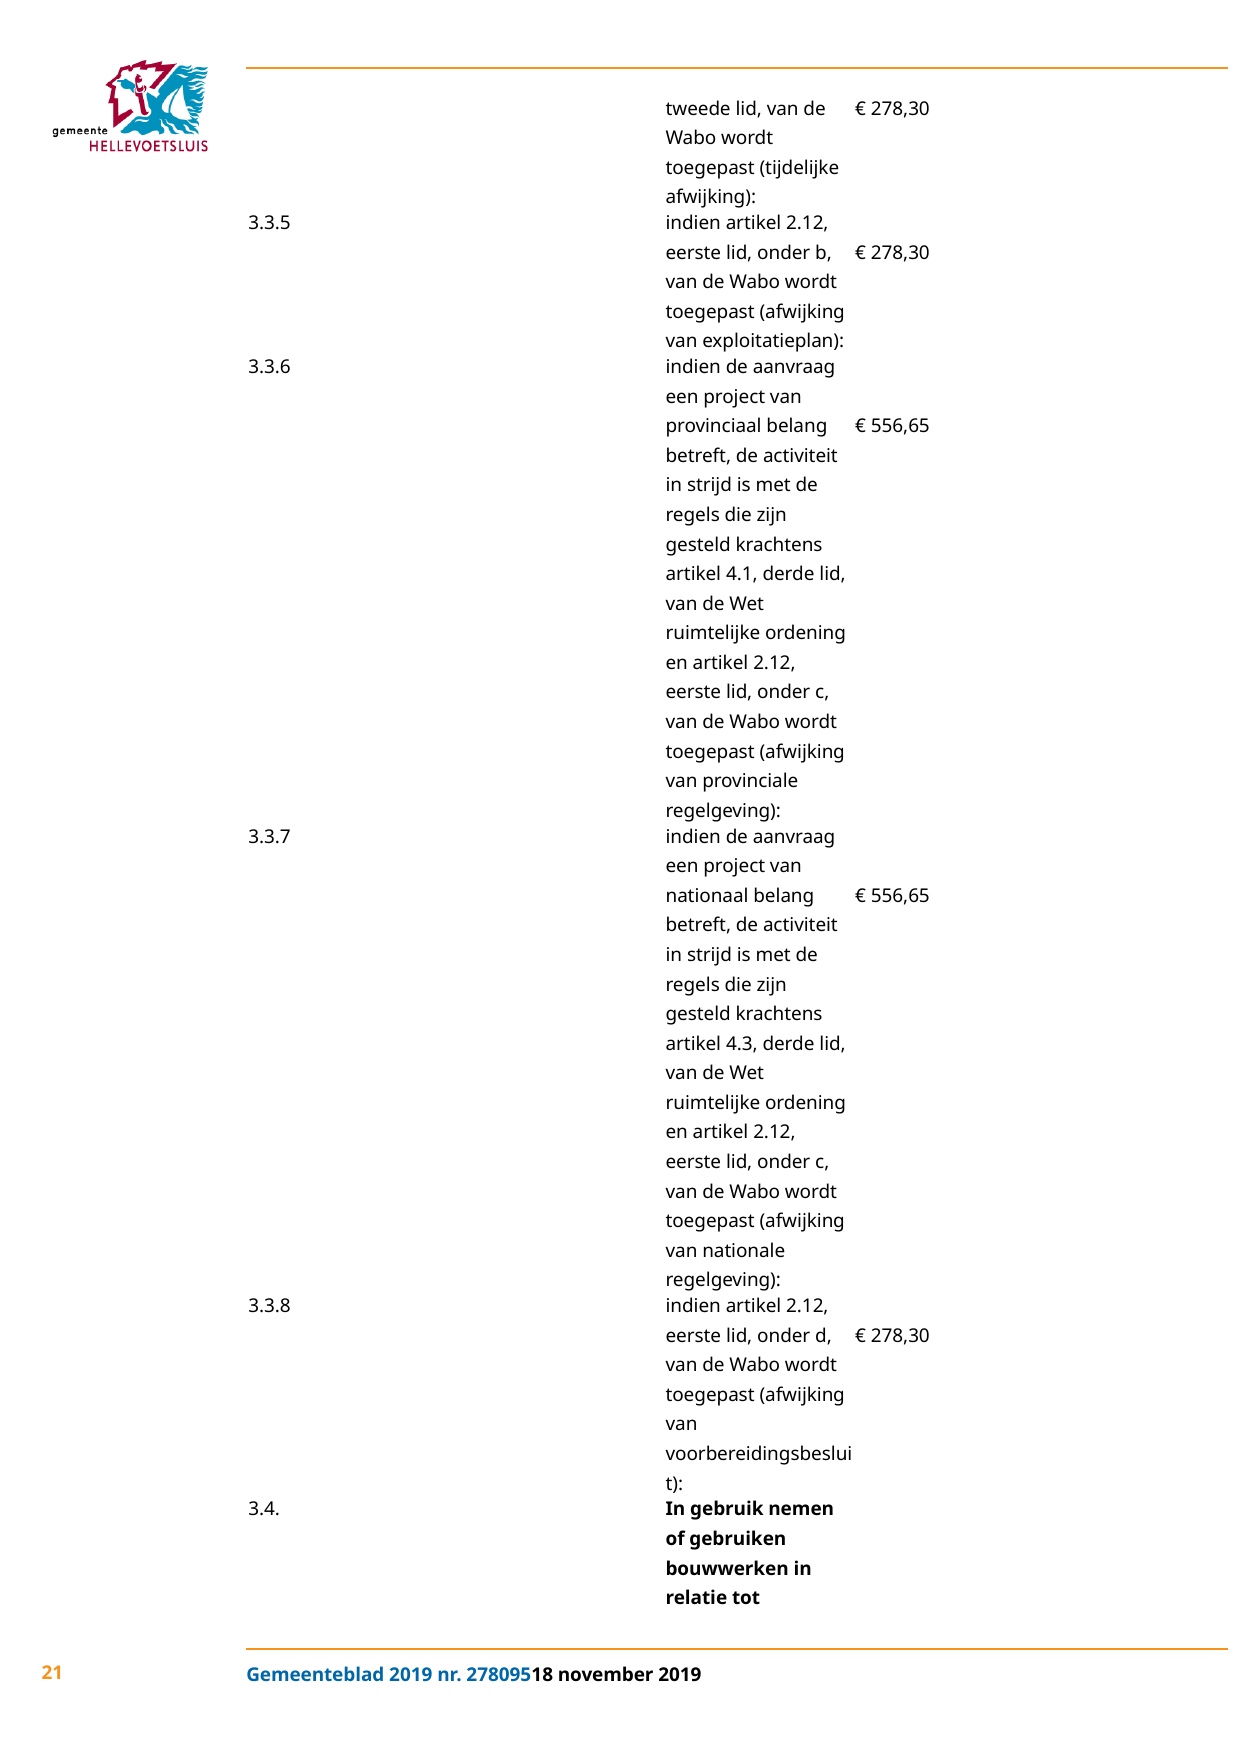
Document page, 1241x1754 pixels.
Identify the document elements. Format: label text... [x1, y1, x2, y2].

table_cell 3.3.6 [248, 353, 665, 823]
table_cell 3.3.5 [248, 209, 665, 353]
table_cell indien de aanvraag een project van provinciaal belang betreft, de activiteit in strijd is met de regels die zijn gesteld krachtens artikel 4.1, derde lid, van de Wet ruimtelijke ordening en artikel 2.12, eerste lid, onder c, van de Wabo wordt toegepast (afwijking van provinciale regelgeving): [665, 353, 855, 823]
table_cell indien artikel 2.12, eerste lid, onder d, van de Wabo wordt toegepast (afwijking van voorbereidingsbesluit): [665, 1292, 855, 1496]
table_cell 3.3.8 [248, 1292, 665, 1496]
picture [41, 47, 231, 172]
table_cell € 556,65 [855, 353, 948, 823]
table_cell indien de aanvraag een project van nationaal belang betreft, de activiteit in strijd is met de regels die zijn gesteld krachtens artikel 4.3, derde lid, van de Wet ruimtelijke ordening en artikel 2.12, eerste lid, onder c, van de Wabo wordt toegepast (afwijking van nationale regelgeving): [665, 823, 855, 1292]
table_cell tweede lid, van de Wabo wordt toegepast (tijdelijke afwijking): [665, 95, 855, 209]
table_cell € 278,30 [855, 1292, 948, 1496]
table_cell [855, 1496, 948, 1610]
table_cell € 278,30 [855, 95, 948, 209]
table_cell € 556,65 [855, 823, 948, 1292]
table_cell In gebruik nemen of gebruiken bouwwerken in relatie tot [665, 1496, 855, 1610]
table_cell 3.3.7 [248, 823, 665, 1292]
table_cell [248, 95, 665, 209]
table_cell 3.4. [248, 1496, 665, 1610]
table_cell € 278,30 [855, 209, 948, 353]
table_cell indien artikel 2.12, eerste lid, onder b, van de Wabo wordt toegepast (afwijking van exploitatieplan): [665, 209, 855, 353]
